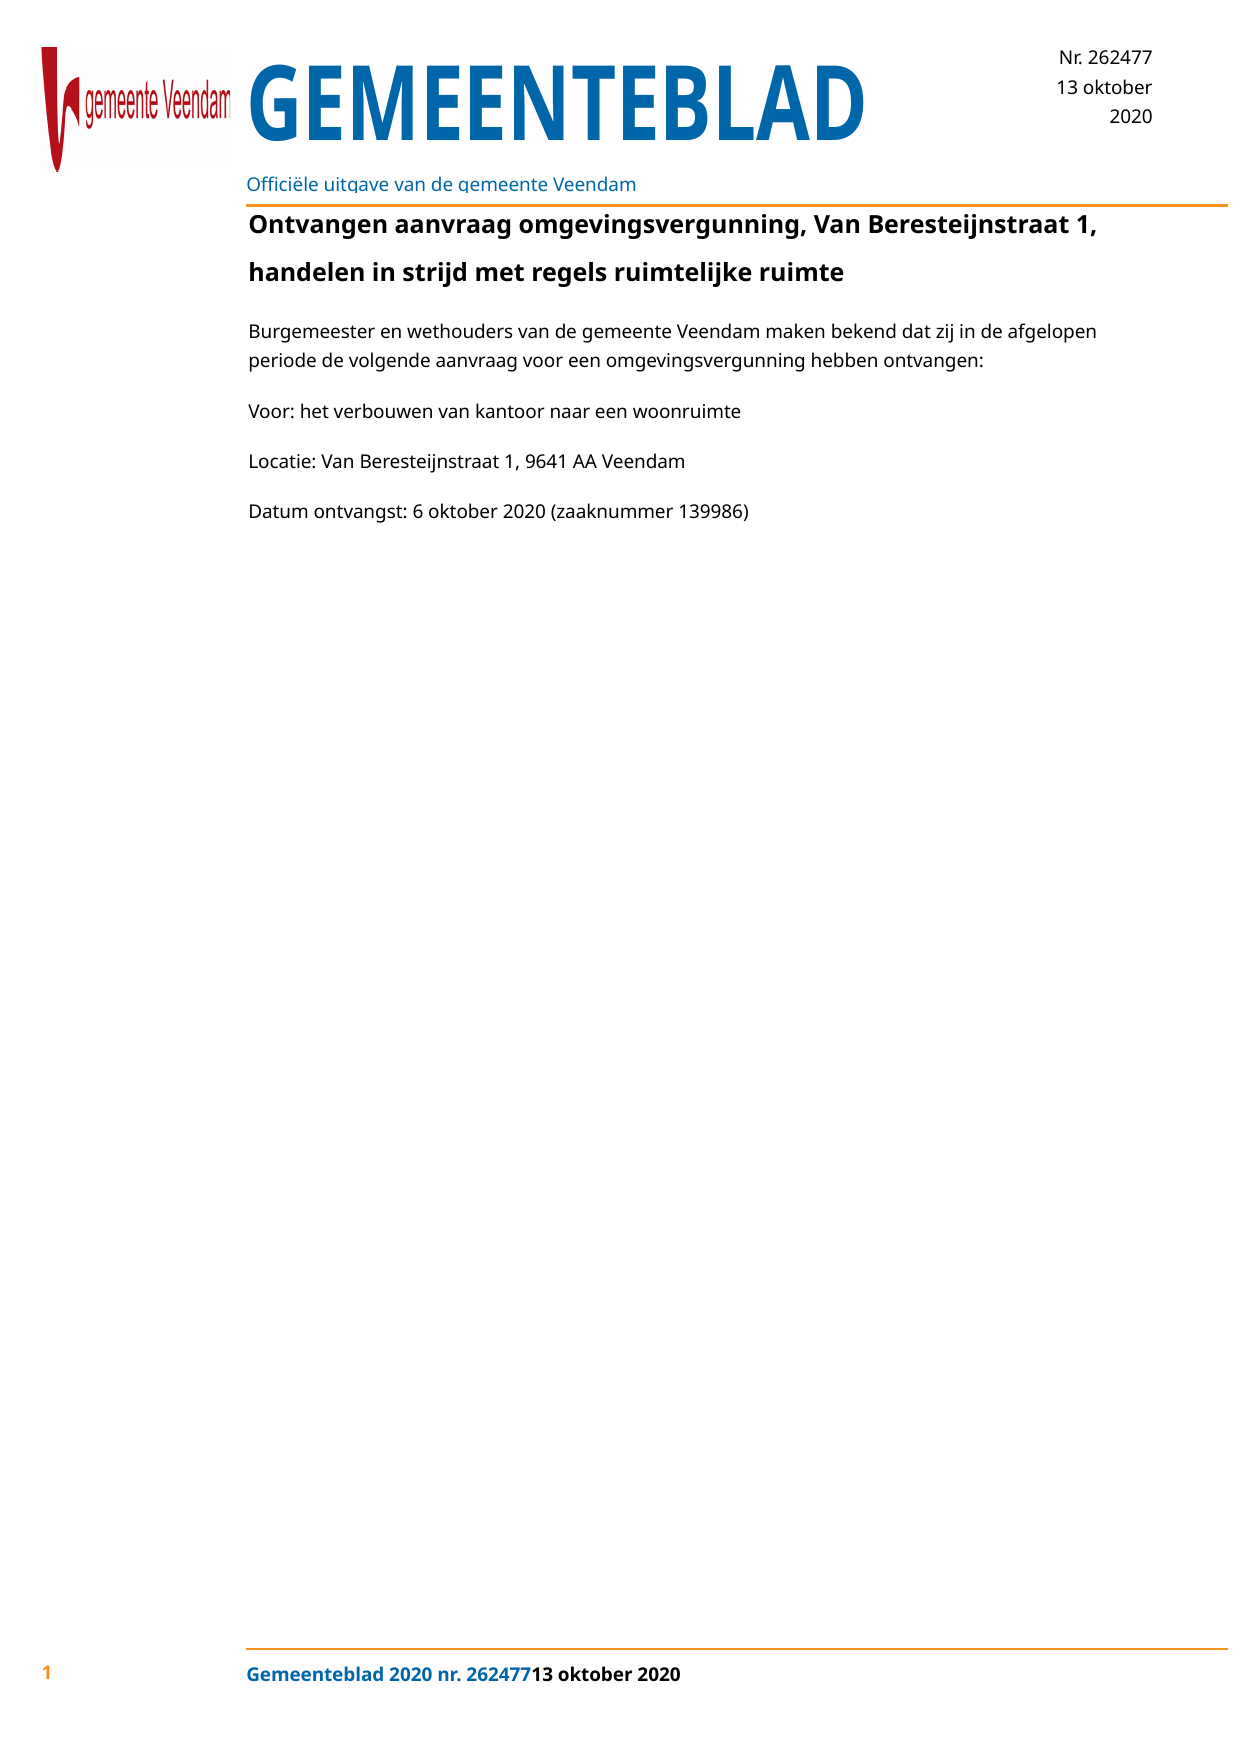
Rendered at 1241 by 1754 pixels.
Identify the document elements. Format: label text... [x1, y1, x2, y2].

text Burgemeester en wethouders van de gemeente Veendam maken bekend dat zij in de afgelopen periode de volgende aanvraag voor een omgevingsvergunning hebben ontvangen: [248, 318, 1152, 373]
text Datum ontvangst: 6 oktober 2020 (zaaknummer 139986) [248, 499, 1152, 524]
picture [41, 47, 231, 172]
text Ontvangen aanvraag omgevingsvergunning, Van Beresteijnstraat 1, handelen in strijd met regels ruimtelijke ruimte [248, 207, 1152, 288]
text Locatie: Van Beresteijnstraat 1, 9641 AA Veendam [248, 448, 1152, 474]
text Voor: het verbouwen van kantoor naar een woonruimte [248, 398, 1152, 424]
